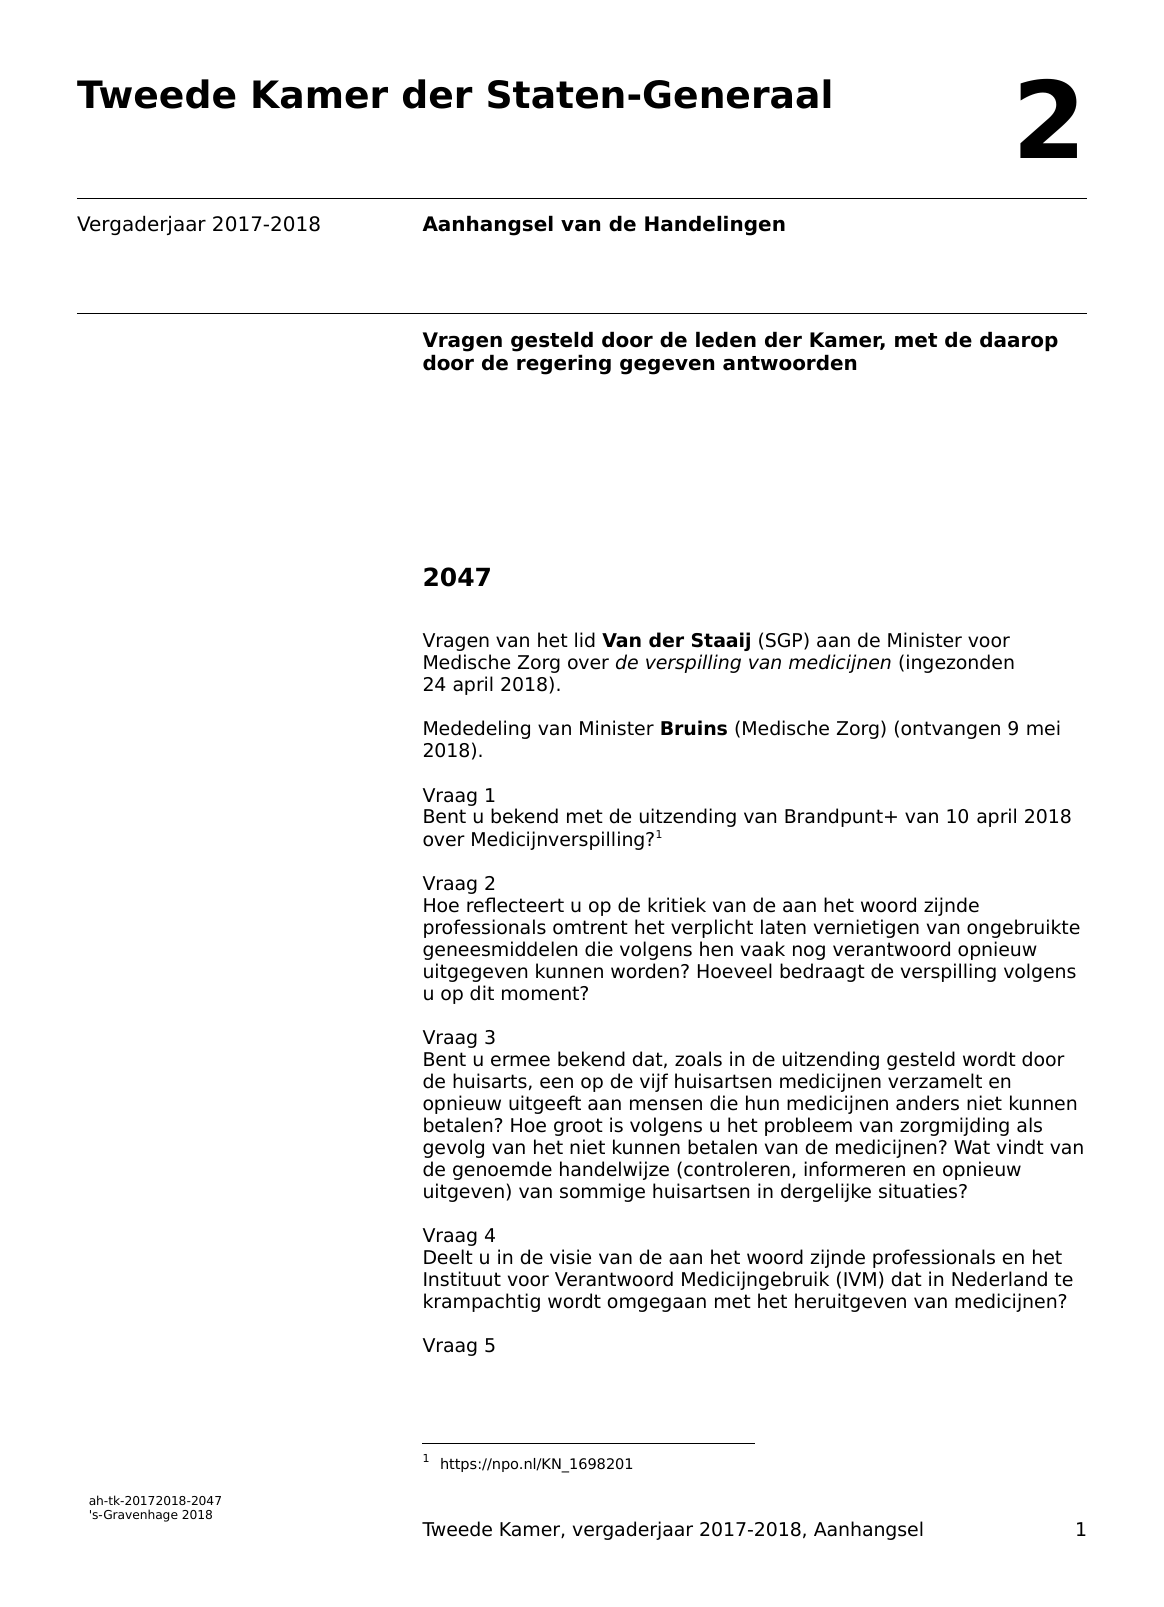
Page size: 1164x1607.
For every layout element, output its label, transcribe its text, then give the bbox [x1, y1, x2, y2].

text https://npo.nl/KN_1698201 [422, 1452, 1087, 1474]
text Bent u bekend met de uitzending van Brandpunt+ van 10 april 2018 over Medicijnverspilling? [422, 806, 1087, 850]
table_header 2 [886, 59, 1087, 198]
text ah-tk-20172018-2047 [88, 1494, 323, 1508]
text Deelt u in de visie van de aan het woord zijnde professionals en het Instituut voor Verantwoord Medicijngebruik (IVM) dat in Nederland te krampachtig wordt omgegaan met het heruitgeven van medicijnen? [422, 1247, 1087, 1313]
text Vragen van het lid Van der Staaij (SGP) aan de Minister voor Medische Zorg over de verspilling van medicijnen (ingezonden 24 april 2018). [422, 630, 1087, 696]
table_header Tweede Kamer der Staten-Generaal [77, 59, 886, 198]
text Vraag 4 [422, 1225, 1087, 1247]
text Bent u ermee bekend dat, zoals in de uitzending gesteld wordt door de huisarts, een op de vijf huisartsen medicijnen verzamelt en opnieuw uitgeeft aan mensen die hun medicijnen anders niet kunnen betalen? Hoe groot is volgens u het probleem van zorgmijding als gevolg van het niet kunnen betalen van de medicijnen? Wat vindt van de genoemde handelwijze (controleren, informeren en opnieuw uitgeven) van sommige huisartsen in dergelijke situaties? [422, 1049, 1087, 1202]
text Vraag 1 [422, 784, 1087, 806]
text Mededeling van Minister Bruins (Medische Zorg) (ontvangen 9 mei 2018). [422, 718, 1087, 762]
text Vraag 2 [422, 873, 1087, 894]
table_cell Vergaderjaar 2017-2018 [77, 199, 422, 313]
text Vraag 5 [422, 1335, 1087, 1357]
text Hoe reflecteert u op de kritiek van de aan het woord zijnde professionals omtrent het verplicht laten vernietigen van ongebruikte geneesmiddelen die volgens hen vaak nog verantwoord opnieuw uitgegeven kunnen worden? Hoeveel bedraagt de verspilling volgens u op dit moment? [422, 894, 1087, 1004]
text Vraag 3 [422, 1027, 1087, 1049]
table_cell Vragen gesteld door de leden der Kamer, met de daarop door de regering gegeven antwoorden [422, 314, 1087, 375]
table_cell Aanhangsel van de Handelingen [422, 199, 1087, 313]
table_cell [77, 314, 422, 375]
text 's-Gravenhage 2018 [88, 1508, 323, 1522]
text 2047 [422, 563, 1087, 592]
